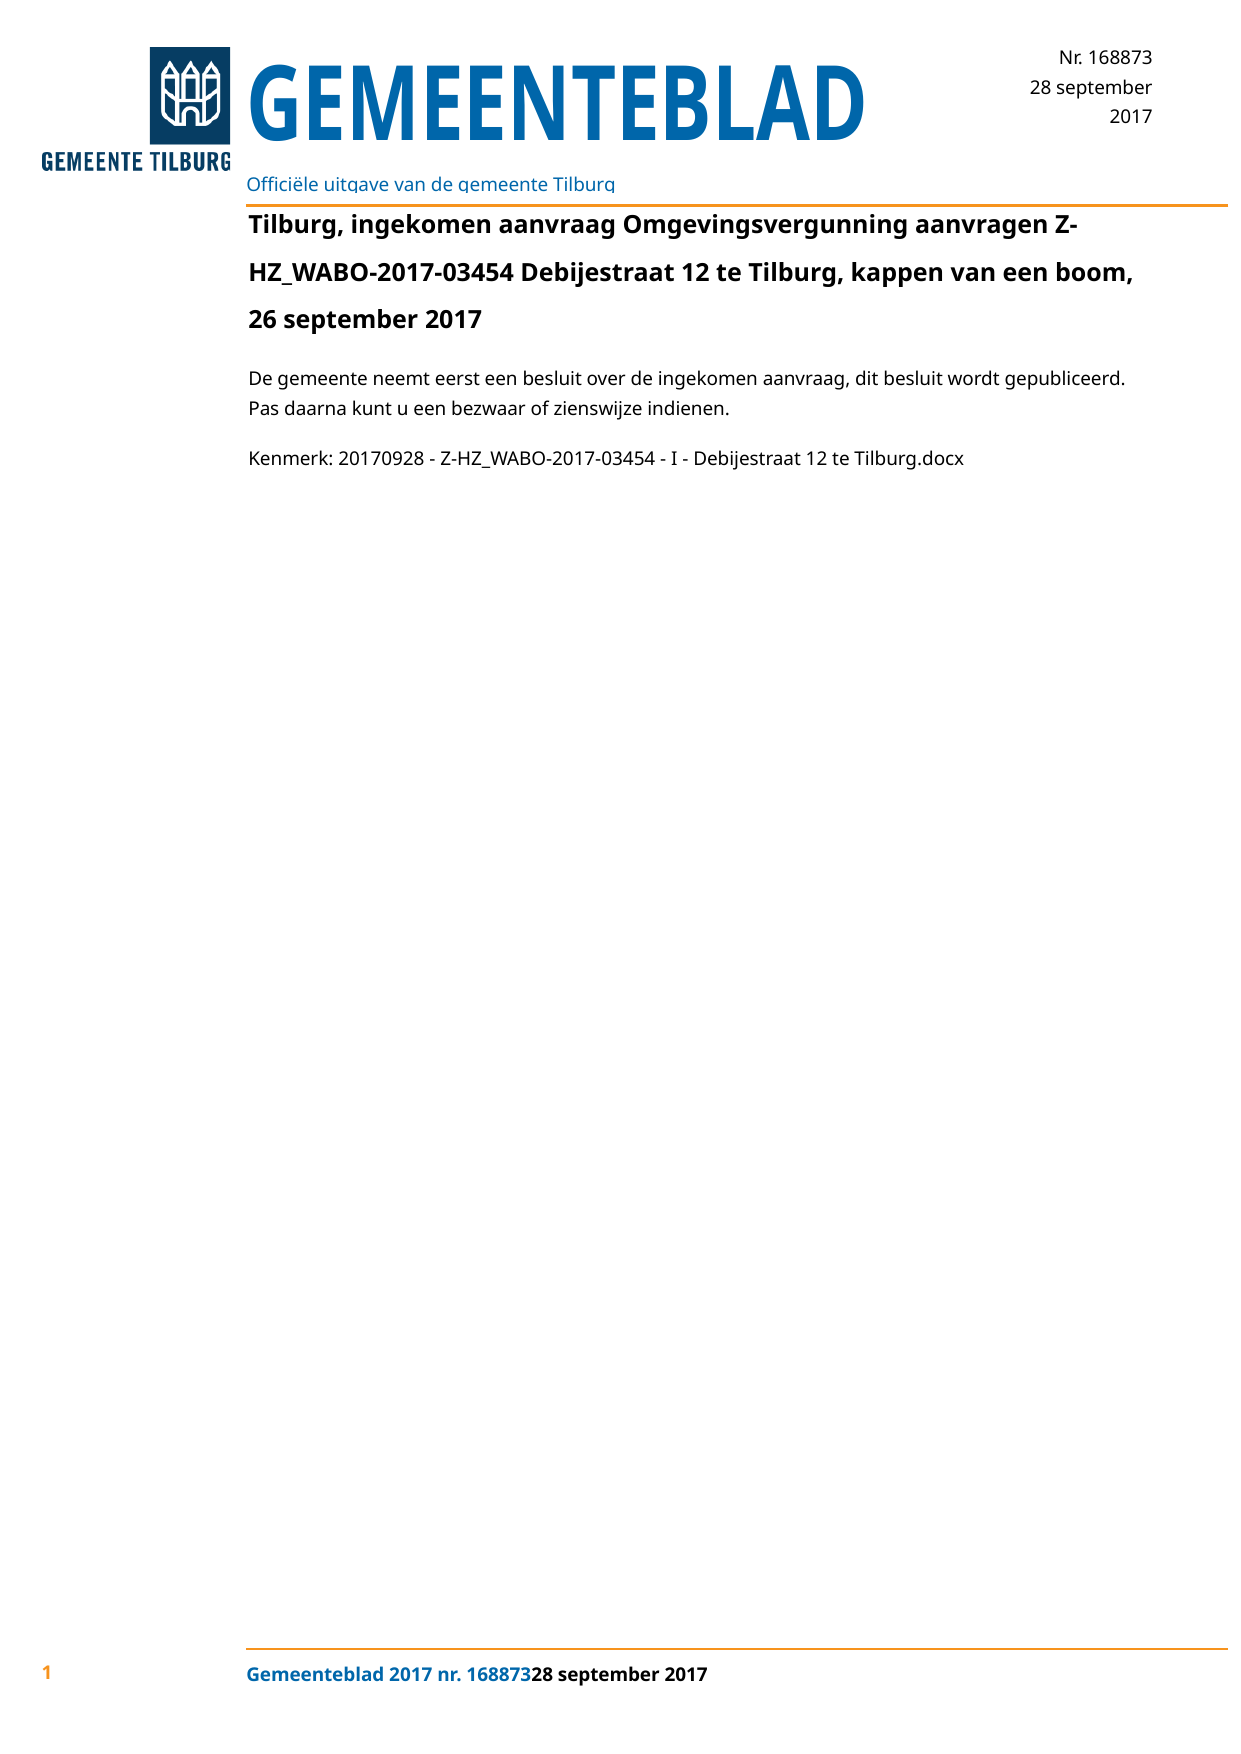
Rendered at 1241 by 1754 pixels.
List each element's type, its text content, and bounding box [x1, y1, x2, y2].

picture [41, 47, 231, 172]
text De gemeente neemt eerst een besluit over de ingekomen aanvraag, dit besluit wordt gepubliceerd. Pas daarna kunt u een bezwaar of zienswijze indienen. [248, 366, 1152, 421]
text Kenmerk: 20170928 - Z-HZ_WABO-2017-03454 - I - Debijestraat 12 te Tilburg.docx [248, 446, 1152, 471]
text Tilburg, ingekomen aanvraag Omgevingsvergunning aanvragen Z-HZ_WABO-2017-03454 Debijestraat 12 te Tilburg, kappen van een boom, 26 september 2017 [248, 207, 1152, 336]
